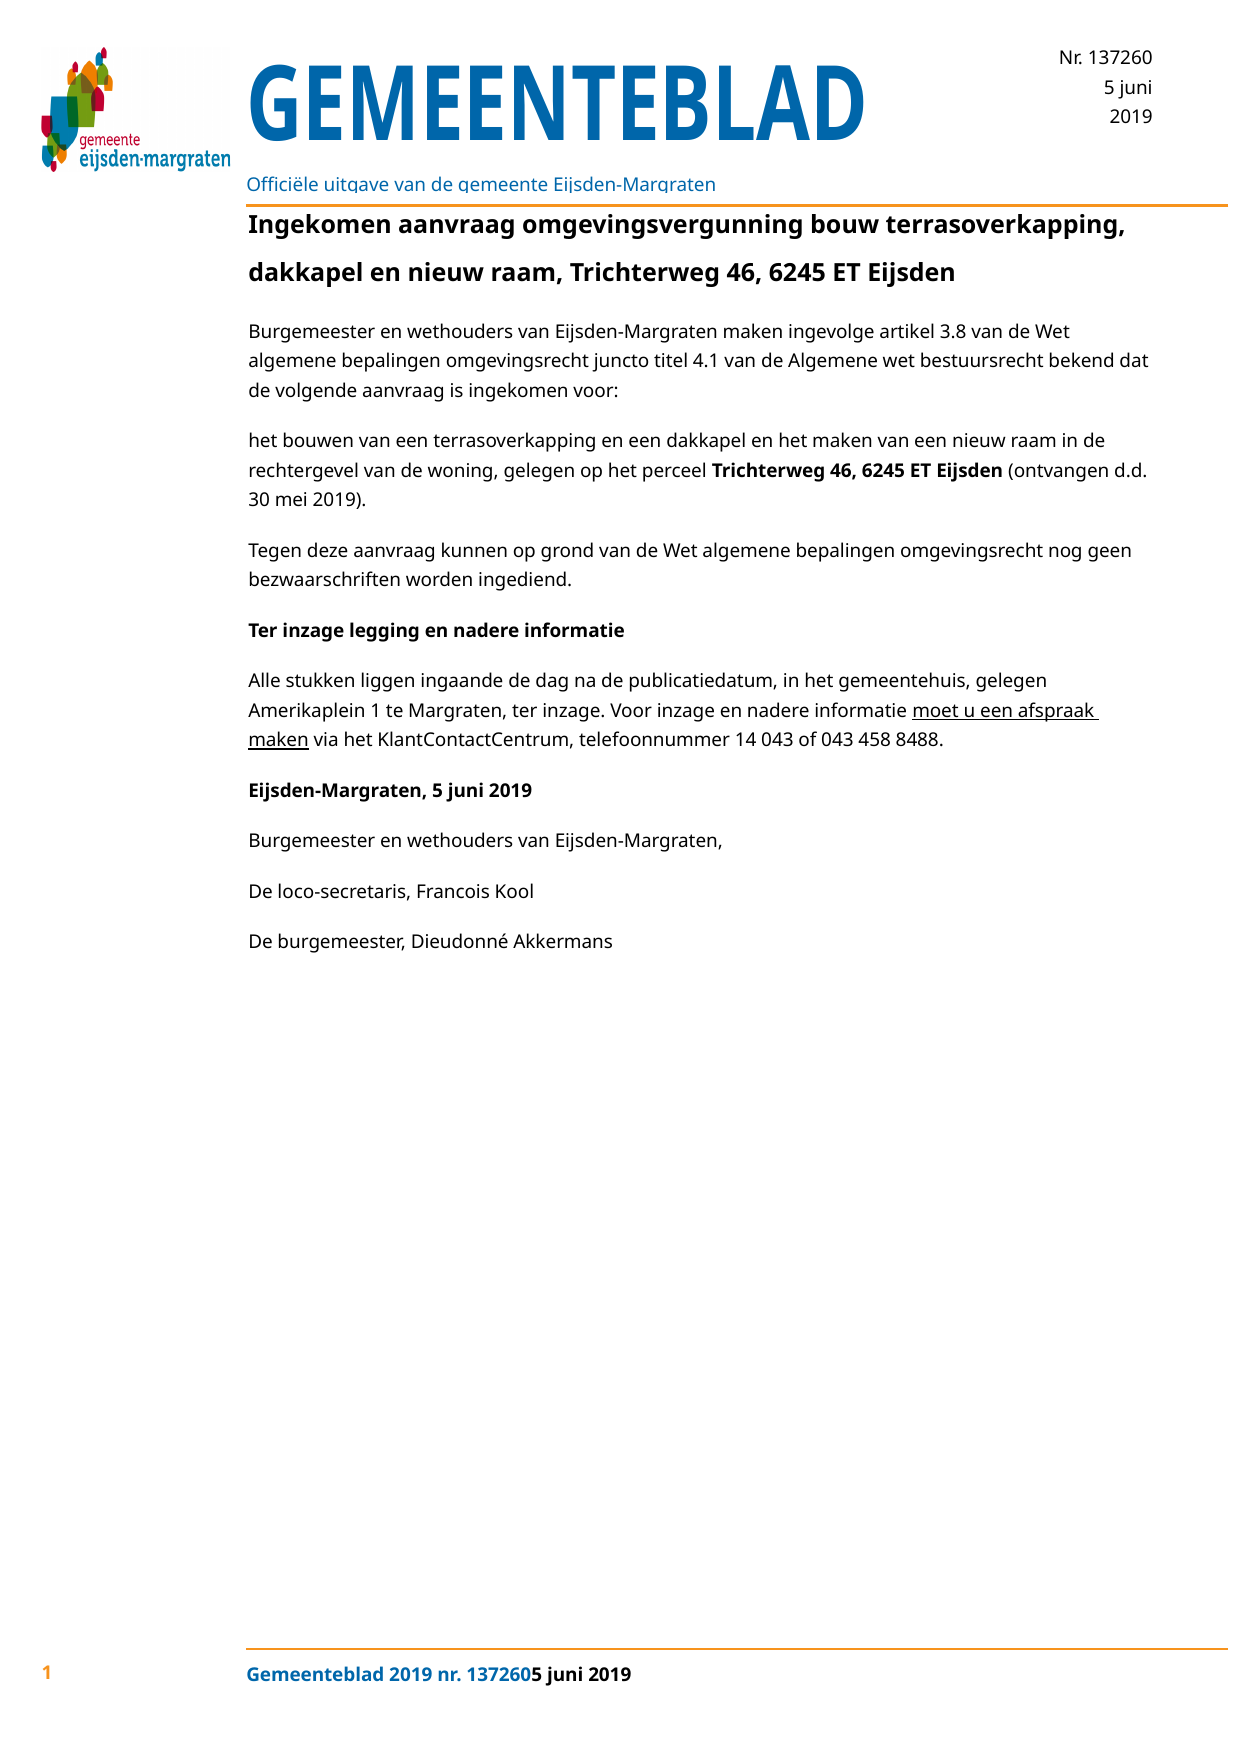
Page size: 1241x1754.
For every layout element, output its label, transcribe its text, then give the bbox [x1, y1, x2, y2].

text Burgemeester en wethouders van Eijsden-Margraten, [248, 827, 1152, 853]
picture [41, 47, 231, 172]
text Burgemeester en wethouders van Eijsden-Margraten maken ingevolge artikel 3.8 van de Wet algemene bepalingen omgevingsrecht juncto titel 4.1 van de Algemene wet bestuursrecht bekend dat de volgende aanvraag is ingekomen voor: [248, 318, 1152, 403]
text Ingekomen aanvraag omgevingsvergunning bouw terrasoverkapping, dakkapel en nieuw raam, Trichterweg 46, 6245 ET Eijsden [248, 207, 1152, 288]
text De loco-secretaris, Francois Kool [248, 878, 1152, 904]
text Ter inzage legging en nadere informatie [248, 617, 1152, 643]
text Eijsden-Margraten, 5 juni 2019 [248, 777, 1152, 803]
text Alle stukken liggen ingaande de dag na de publicatiedatum, in het gemeentehuis, gelegen Amerikaplein 1 te Margraten, ter inzage. Voor inzage en nadere informatie moet u een afspraak maken via het KlantContactCentrum, telefoonnummer 14 043 of 043 458 8488. [248, 667, 1152, 752]
text De burgemeester, Dieudonné Akkermans [248, 928, 1152, 954]
text Tegen deze aanvraag kunnen op grond van de Wet algemene bepalingen omgevingsrecht nog geen bezwaarschriften worden ingediend. [248, 537, 1152, 592]
text het bouwen van een terrasoverkapping en een dakkapel en het maken van een nieuw raam in de rechtergevel van de woning, gelegen op het perceel Trichterweg 46, 6245 ET Eijsden (ontvangen d.d. 30 mei 2019). [248, 427, 1152, 512]
